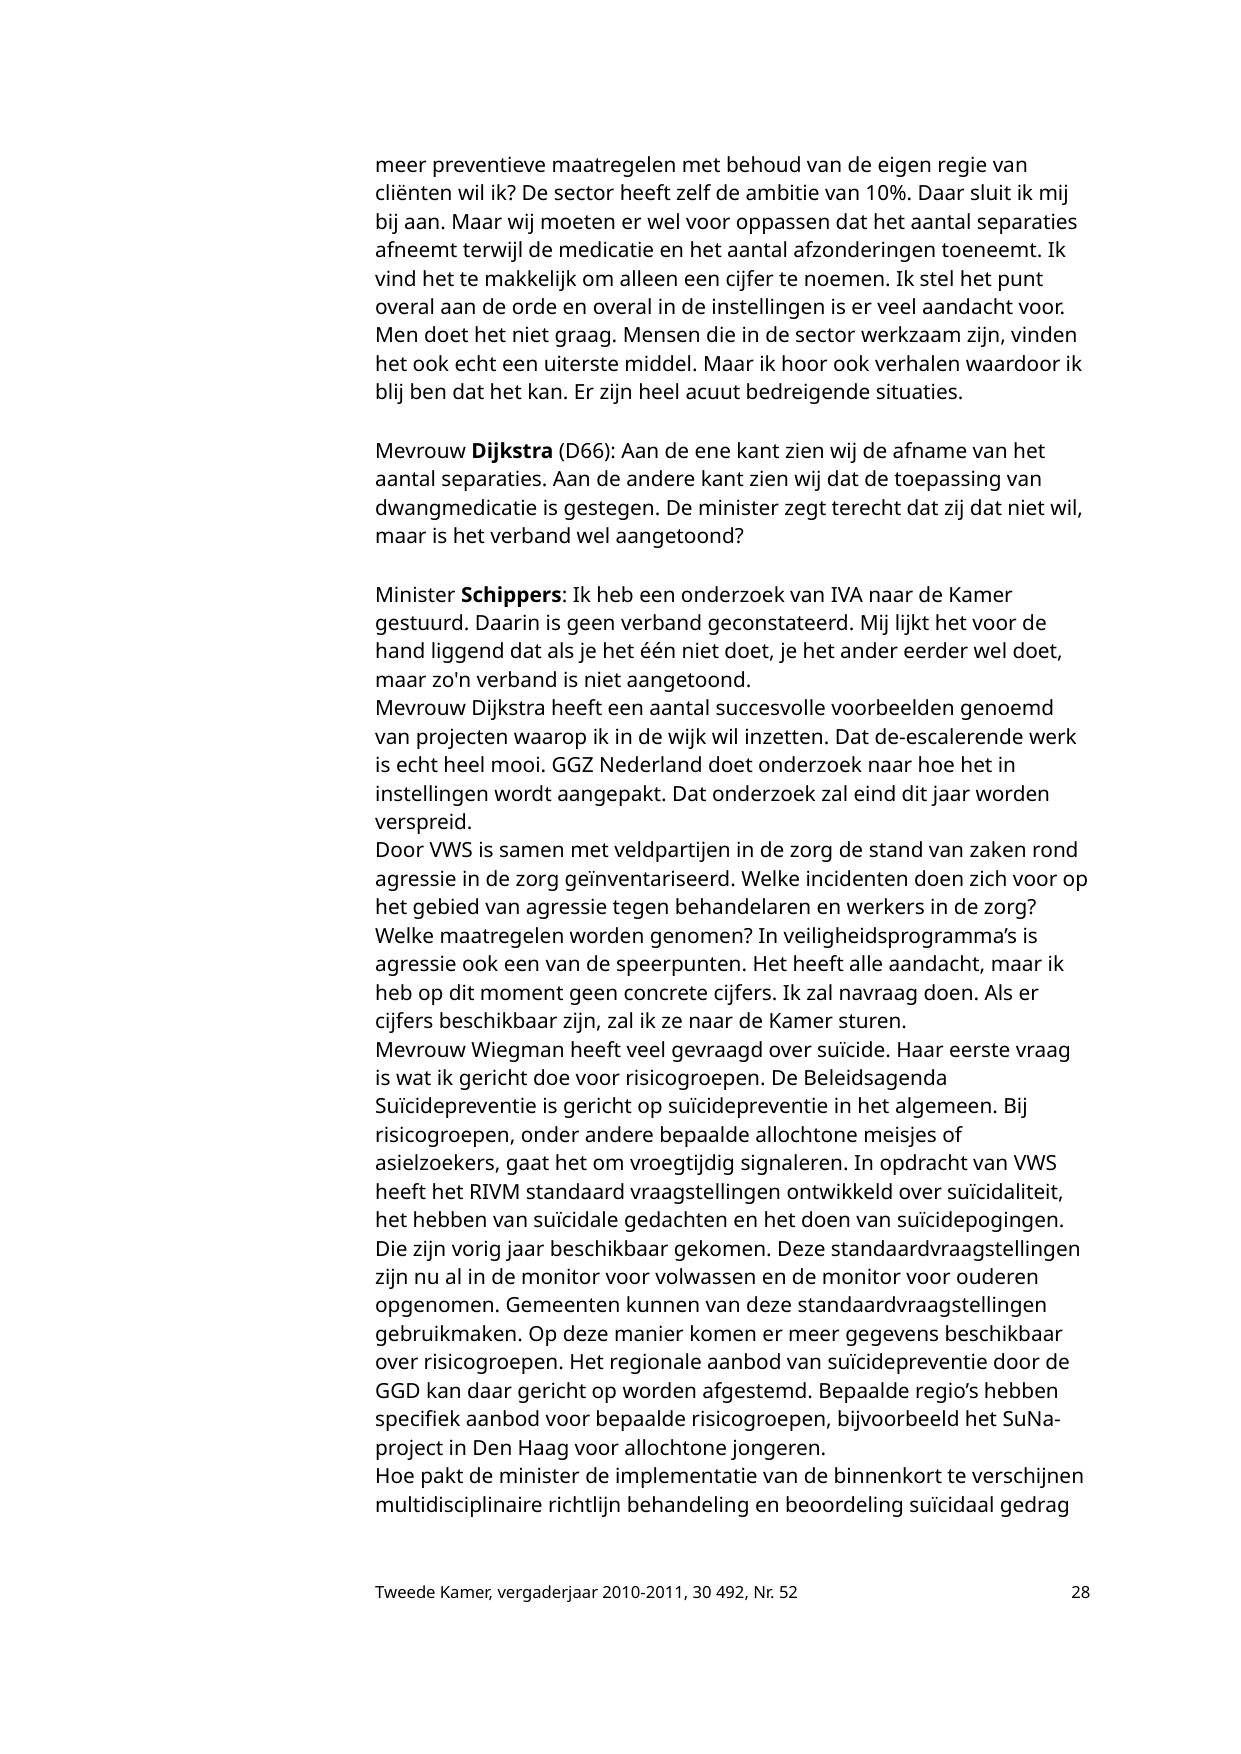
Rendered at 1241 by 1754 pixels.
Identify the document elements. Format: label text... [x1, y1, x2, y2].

text Mevrouw Dijkstra heeft een aantal succesvolle voorbeelden genoemd van projecten waarop ik in de wijk wil inzetten. Dat de-escalerende werk is echt heel mooi. GGZ Nederland doet onderzoek naar hoe het in instellingen wordt aangepakt. Dat onderzoek zal eind dit jaar worden verspreid. [375, 693, 1090, 836]
text Mevrouw Wiegman heeft veel gevraagd over suïcide. Haar eerste vraag is wat ik gericht doe voor risicogroepen. De Beleidsagenda Suïcidepreventie is gericht op suïcidepreventie in het algemeen. Bij risicogroepen, onder andere bepaalde allochtone meisjes of asielzoekers, gaat het om vroegtijdig signaleren. In opdracht van VWS heeft het RIVM standaard vraagstellingen ontwikkeld over suïcidaliteit, het hebben van suïcidale gedachten en het doen van suïcidepogingen. Die zijn vorig jaar beschikbaar gekomen. Deze standaardvraagstellingen zijn nu al in de monitor voor volwassen en de monitor voor ouderen opgenomen. Gemeenten kunnen van deze standaardvraagstellingen gebruikmaken. Op deze manier komen er meer gegevens beschikbaar over risicogroepen. Het regionale aanbod van suïcidepreventie door de GGD kan daar gericht op worden afgestemd. Bepaalde regio’s hebben specifiek aanbod voor bepaalde risicogroepen, bijvoorbeeld het SuNa-project in Den Haag voor allochtone jongeren. [375, 1035, 1090, 1461]
text Minister Schippers: Ik heb een onderzoek van IVA naar de Kamer gestuurd. Daarin is geen verband geconstateerd. Mij lijkt het voor de hand liggend dat als je het één niet doet, je het ander eerder wel doet, maar zo'n verband is niet aangetoond. [375, 580, 1090, 693]
text meer preventieve maatregelen met behoud van de eigen regie van cliënten wil ik? De sector heeft zelf de ambitie van 10%. Daar sluit ik mij bij aan. Maar wij moeten er wel voor oppassen dat het aantal separaties afneemt terwijl de medicatie en het aantal afzonderingen toeneemt. Ik vind het te makkelijk om alleen een cijfer te noemen. Ik stel het punt overal aan de orde en overal in de instellingen is er veel aandacht voor. Men doet het niet graag. Mensen die in de sector werkzaam zijn, vinden het ook echt een uiterste middel. Maar ik hoor ook verhalen waardoor ik blij ben dat het kan. Er zijn heel acuut bedreigende situaties. [375, 150, 1090, 406]
text Hoe pakt de minister de implementatie van de binnenkort te verschijnen multidisciplinaire richtlijn behandeling en beoordeling suïcidaal gedrag [375, 1461, 1090, 1518]
text Mevrouw Dijkstra (D66): Aan de ene kant zien wij de afname van het aantal separaties. Aan de andere kant zien wij dat de toepassing van dwangmedicatie is gestegen. De minister zegt terecht dat zij dat niet wil, maar is het verband wel aangetoond? [375, 436, 1090, 550]
text Door VWS is samen met veldpartijen in de zorg de stand van zaken rond agressie in de zorg geïnventariseerd. Welke incidenten doen zich voor op het gebied van agressie tegen behandelaren en werkers in de zorg? Welke maatregelen worden genomen? In veiligheidsprogramma’s is agressie ook een van de speerpunten. Het heeft alle aandacht, maar ik heb op dit moment geen concrete cijfers. Ik zal navraag doen. Als er cijfers beschikbaar zijn, zal ik ze naar de Kamer sturen. [375, 836, 1090, 1035]
